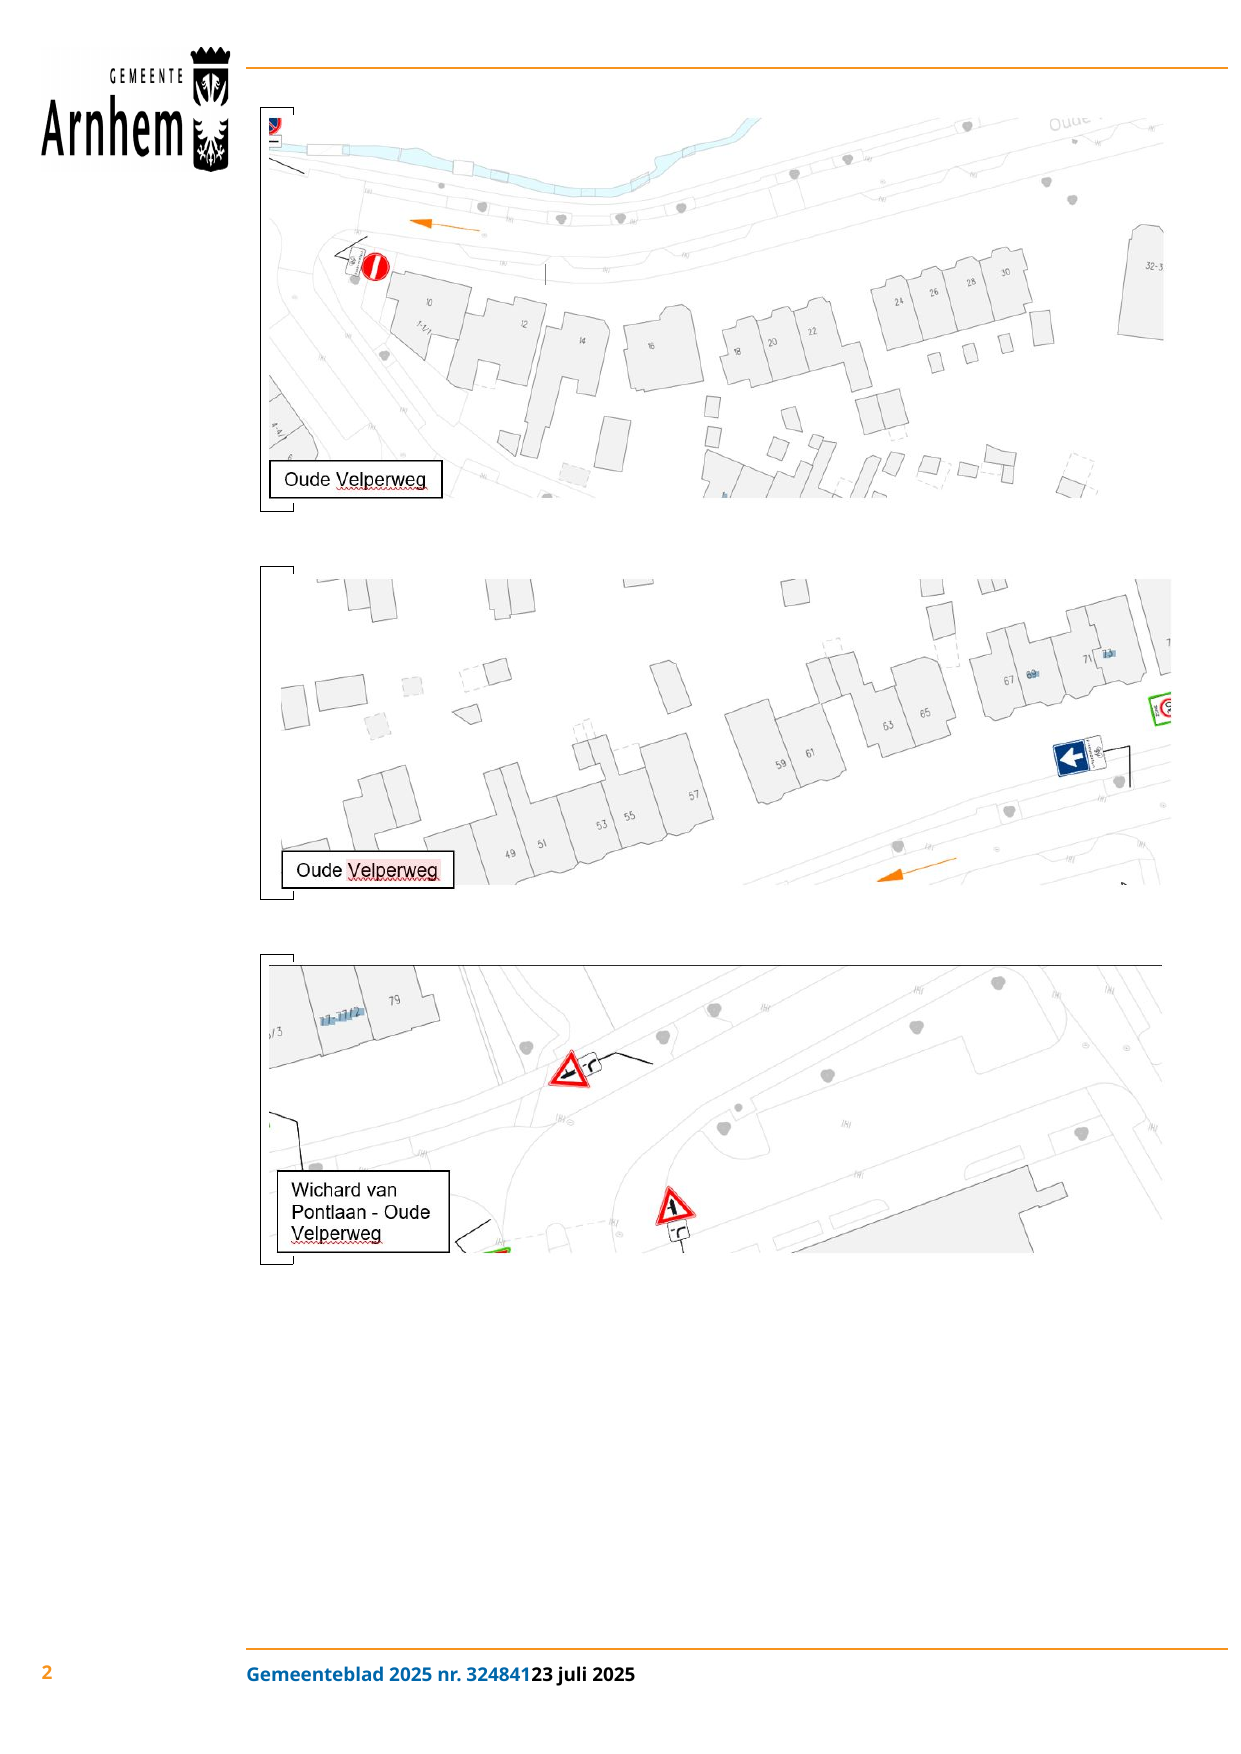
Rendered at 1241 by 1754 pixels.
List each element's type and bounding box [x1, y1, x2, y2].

picture [268, 962, 1173, 1256]
picture [268, 574, 1173, 891]
picture [41, 47, 231, 172]
picture [268, 115, 1173, 503]
